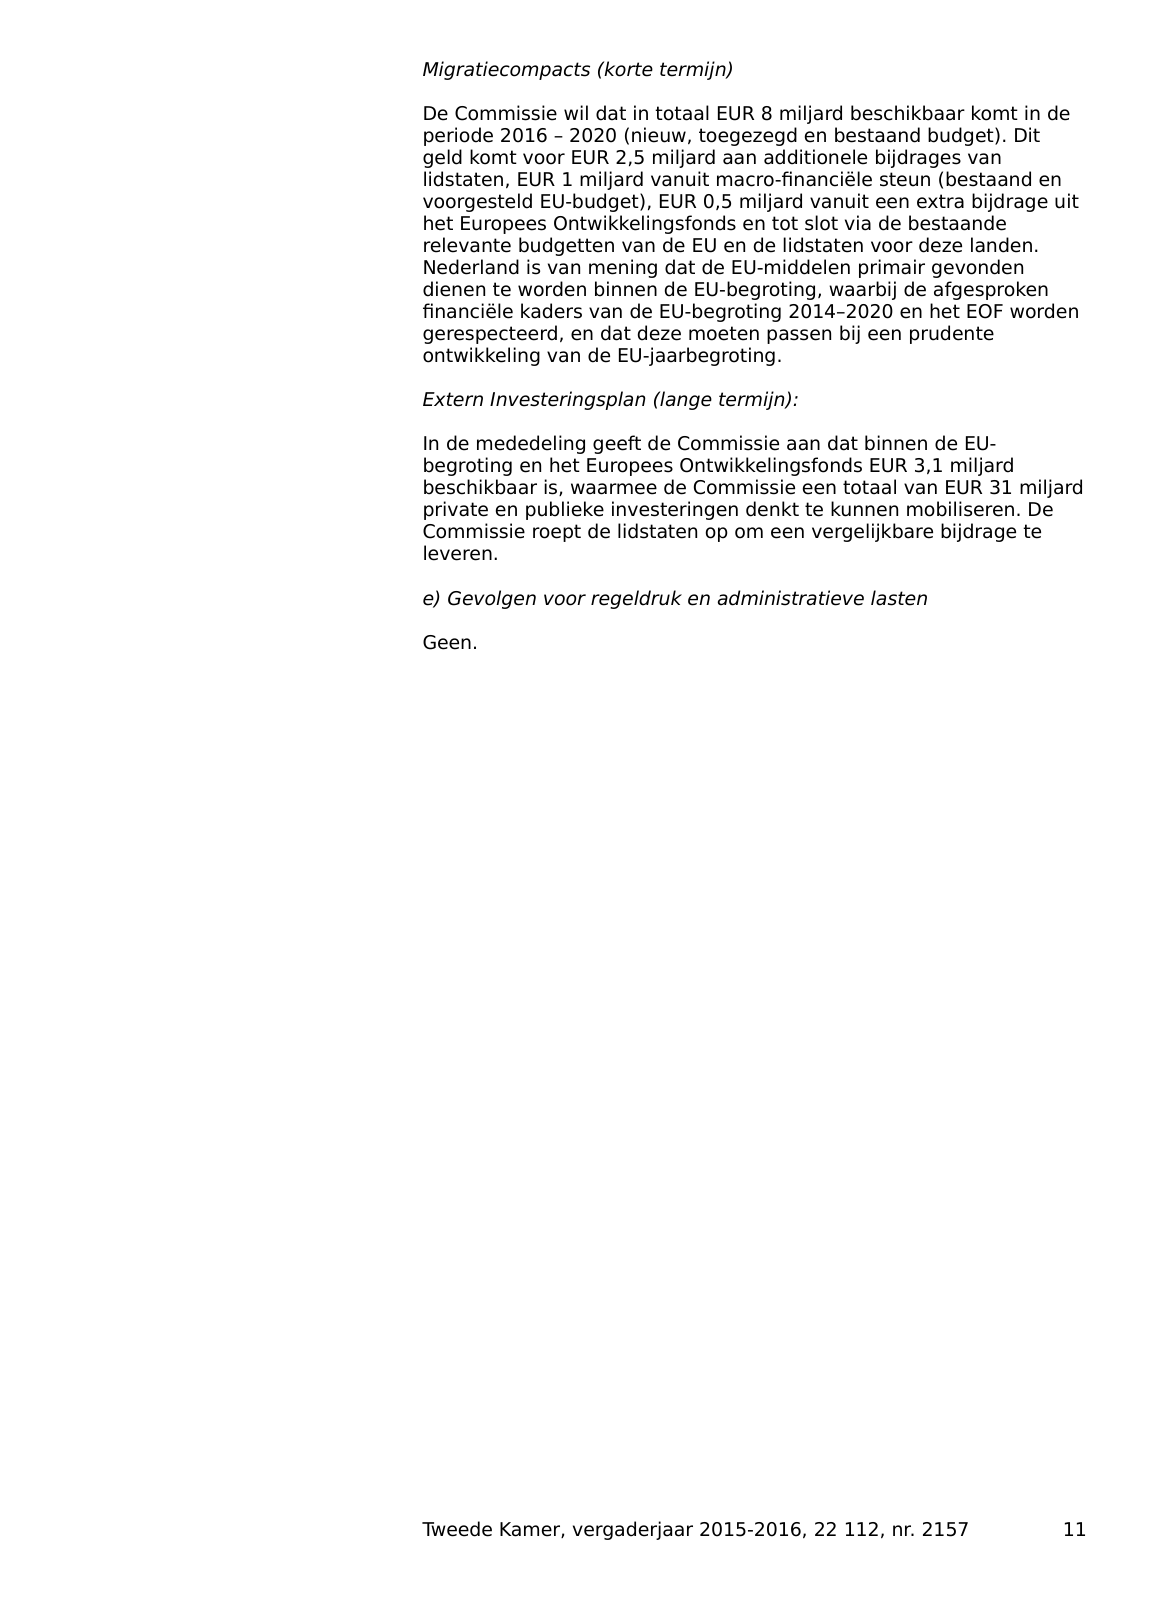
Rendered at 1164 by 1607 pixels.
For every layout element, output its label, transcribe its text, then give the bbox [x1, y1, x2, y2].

text Geen. [422, 632, 1087, 653]
text In de mededeling geeft de Commissie aan dat binnen de EU-begroting en het Europees Ontwikkelingsfonds EUR 3,1 miljard beschikbaar is, waarmee de Commissie een totaal van EUR 31 miljard private en publieke investeringen denkt te kunnen mobiliseren. De Commissie roept de lidstaten op om een vergelijkbare bijdrage te leveren. [422, 433, 1087, 565]
text De Commissie wil dat in totaal EUR 8 miljard beschikbaar komt in de periode 2016 – 2020 (nieuw, toegezegd en bestaand budget). Dit geld komt voor EUR 2,5 miljard aan additionele bijdrages van lidstaten, EUR 1 miljard vanuit macro-financiële steun (bestaand en voorgesteld EU-budget), EUR 0,5 miljard vanuit een extra bijdrage uit het Europees Ontwikkelingsfonds en tot slot via de bestaande relevante budgetten van de EU en de lidstaten voor deze landen. Nederland is van mening dat de EU-middelen primair gevonden dienen te worden binnen de EU-begroting, waarbij de afgesproken financiële kaders van de EU-begroting 2014–2020 en het EOF worden gerespecteerd, en dat deze moeten passen bij een prudente ontwikkeling van de EU-jaarbegroting. [422, 103, 1087, 367]
subtitle Extern Investeringsplan (lange termijn): [422, 389, 1087, 411]
subtitle Migratiecompacts (korte termijn) [422, 59, 1087, 81]
subtitle e) Gevolgen voor regeldruk en administratieve lasten [422, 587, 1087, 609]
